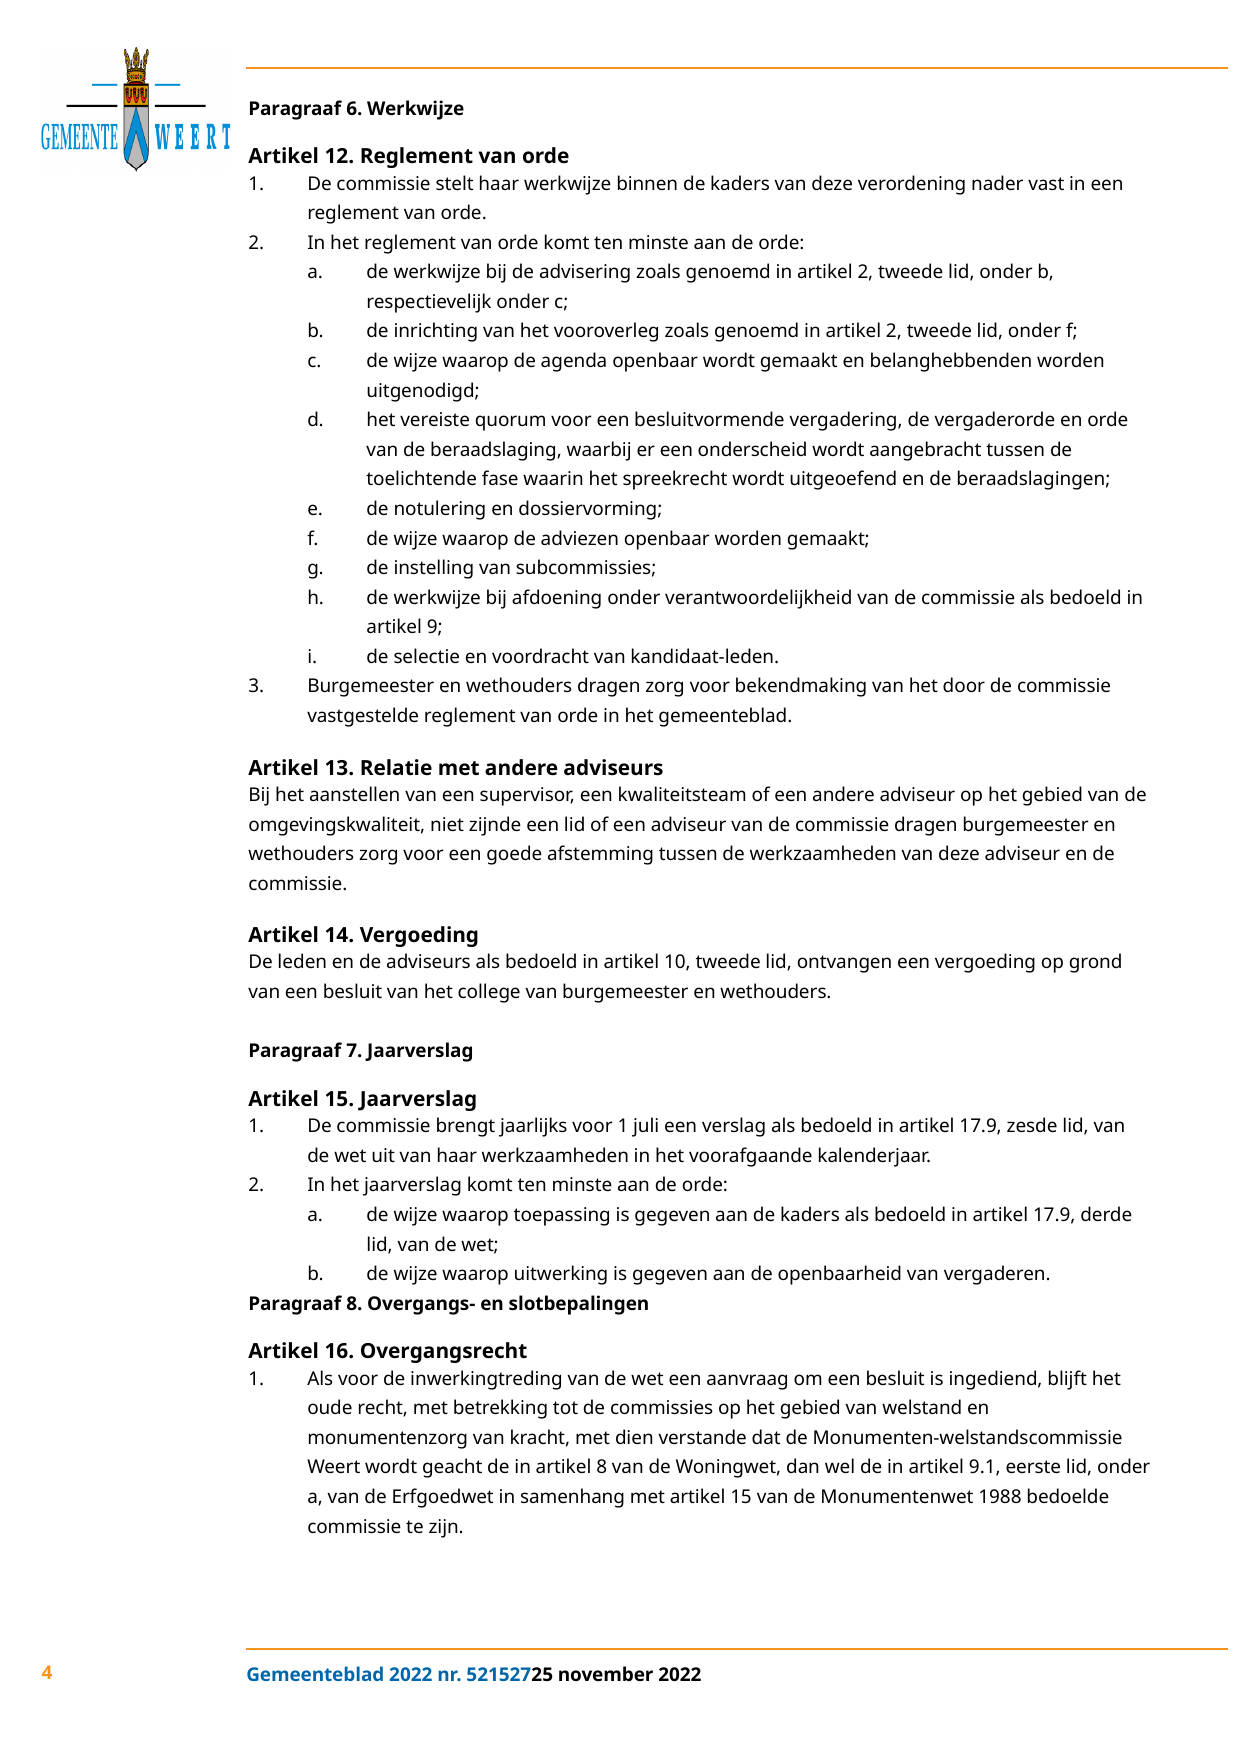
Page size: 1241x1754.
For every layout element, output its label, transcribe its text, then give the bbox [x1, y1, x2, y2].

list De commissie brengt jaarlijks voor 1 juli een verslag als bedoeld in artikel 17.9, zesde lid, van de wet uit van haar werkzaamheden in het voorafgaande kalenderjaar. [248, 1112, 1152, 1168]
list de instelling van subcommissies; [307, 554, 1152, 580]
list de inrichting van het vooroverleg zoals genoemd in artikel 2, tweede lid, onder f; [307, 318, 1152, 343]
text Paragraaf 7. Jaarverslag [248, 1037, 1152, 1063]
text Artikel 15. Jaarverslag [248, 1084, 1152, 1112]
list de wijze waarop toepassing is gegeven aan de kaders als bedoeld in artikel 17.9, derde lid, van de wet; [307, 1201, 1152, 1257]
list Burgemeester en wethouders dragen zorg voor bekendmaking van het door de commissie vastgestelde reglement van orde in het gemeenteblad. [248, 673, 1152, 728]
text De leden en de adviseurs als bedoeld in artikel 10, tweede lid, ontvangen een vergoeding op grond van een besluit van het college van burgemeester en wethouders. [248, 949, 1152, 1004]
text Paragraaf 6. Werkwijze [248, 95, 1152, 121]
list de wijze waarop uitwerking is gegeven aan de openbaarheid van vergaderen. [307, 1260, 1152, 1286]
text Artikel 16. Overgangsrecht [248, 1337, 1152, 1365]
list de selectie en voordracht van kandidaat-leden. [307, 643, 1152, 669]
text Bij het aanstellen van een supervisor, een kwaliteitsteam of een andere adviseur op het gebied van de omgevingskwaliteit, niet zijnde een lid of een adviseur van de commissie dragen burgemeester en wethouders zorg voor een goede afstemming tussen de werkzaamheden van deze adviseur en de commissie. [248, 781, 1152, 896]
list de wijze waarop de adviezen openbaar worden gemaakt; [307, 525, 1152, 551]
list de werkwijze bij de advisering zoals genoemd in artikel 2, tweede lid, onder b, respectievelijk onder c; [307, 258, 1152, 314]
text Artikel 12. Reglement van orde [248, 141, 1152, 170]
text Artikel 14. Vergoeding [248, 920, 1152, 949]
list De commissie stelt haar werkwijze binnen de kaders van deze verordening nader vast in een reglement van orde. [248, 170, 1152, 225]
list de wijze waarop de agenda openbaar wordt gemaakt en belanghebbenden worden uitgenodigd; [307, 347, 1152, 403]
list de notulering en dossiervorming; [307, 495, 1152, 521]
list In het jaarverslag komt ten minste aan de orde: [248, 1172, 1152, 1197]
text Artikel 13. Relatie met andere adviseurs [248, 753, 1152, 781]
picture [41, 47, 231, 172]
list Als voor de inwerkingtreding van de wet een aanvraag om een besluit is ingediend, blijft het oude recht, met betrekking tot de commissies op het gebied van welstand en monumentenzorg van kracht, met dien verstande dat de Monumenten-welstandscommissie Weert wordt geacht de in artikel 8 van de Woningwet, dan wel de in artikel 9.1, eerste lid, onder a, van de Erfgoedwet in samenhang met artikel 15 van de Monumentenwet 1988 bedoelde commissie te zijn. [248, 1365, 1152, 1539]
list het vereiste quorum voor een besluitvormende vergadering, de vergaderorde en orde van de beraadslaging, waarbij er een onderscheid wordt aangebracht tussen de toelichtende fase waarin het spreekrecht wordt uitgeoefend en de beraadslagingen; [307, 406, 1152, 491]
list In het reglement van orde komt ten minste aan de orde: [248, 229, 1152, 255]
list de werkwijze bij afdoening onder verantwoordelijkheid van de commissie als bedoeld in artikel 9; [307, 584, 1152, 639]
text Paragraaf 8. Overgangs- en slotbepalingen [248, 1290, 1152, 1316]
